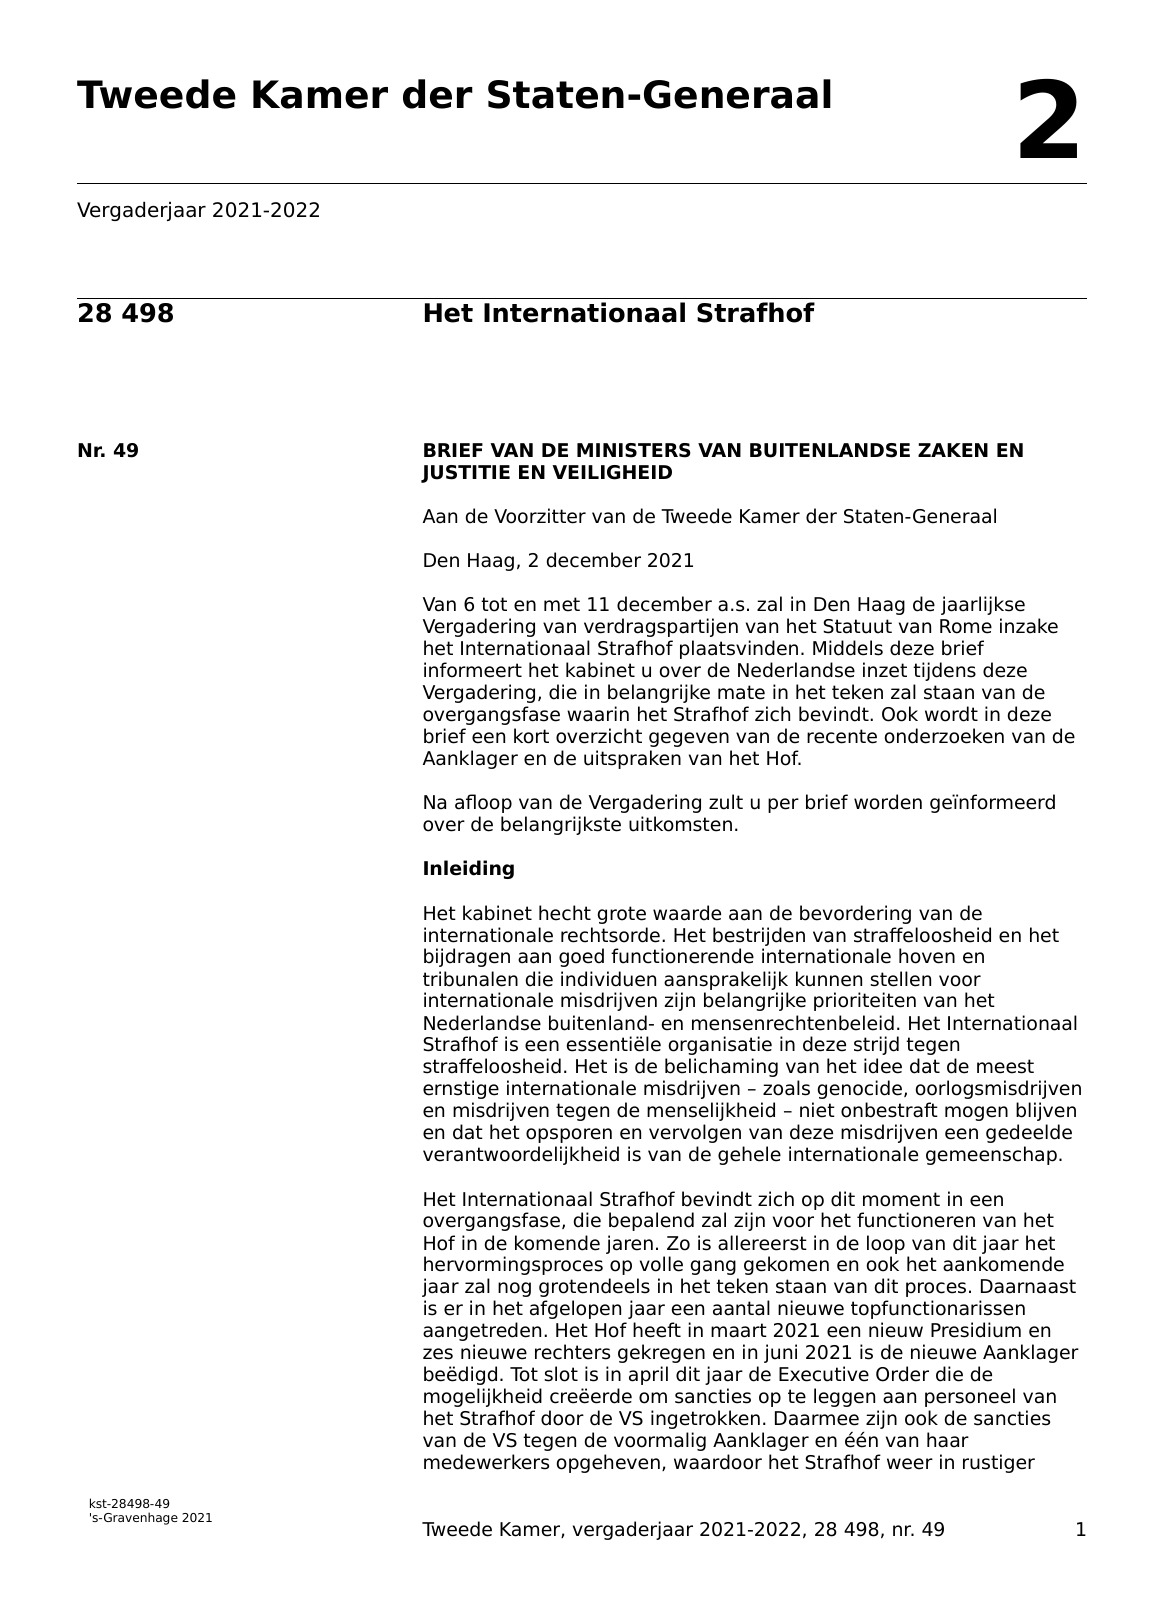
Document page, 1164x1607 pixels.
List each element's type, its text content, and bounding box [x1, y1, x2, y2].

text Den Haag, 2 december 2021 [422, 550, 1087, 572]
text Het kabinet hecht grote waarde aan de bevordering van de internationale rechtsorde. Het bestrijden van straffeloosheid en het bijdragen aan goed functionerende internationale hoven en tribunalen die individuen aansprakelijk kunnen stellen voor internationale misdrijven zijn belangrijke prioriteiten van het Nederlandse buitenland- en mensenrechtenbeleid. Het Internationaal Strafhof is een essentiële organisatie in deze strijd tegen straffeloosheid. Het is de belichaming van het idee dat de meest ernstige internationale misdrijven – zoals genocide, oorlogsmisdrijven en misdrijven tegen de menselijkheid – niet onbestraft mogen blijven en dat het opsporen en vervolgen van deze misdrijven een gedeelde verantwoordelijkheid is van de gehele internationale gemeenschap. [422, 902, 1087, 1166]
text Van 6 tot en met 11 december a.s. zal in Den Haag de jaarlijkse Vergadering van verdragspartijen van het Statuut van Rome inzake het Internationaal Strafhof plaatsvinden. Middels deze brief informeert het kabinet u over de Nederlandse inzet tijdens deze Vergadering, die in belangrijke mate in het teken zal staan van de overgangsfase waarin het Strafhof zich bevindt. Ook wordt in deze brief een kort overzicht gegeven van de recente onderzoeken van de Aanklager en de uitspraken van het Hof. [422, 594, 1087, 770]
text Het Internationaal Strafhof bevindt zich op dit moment in een overgangsfase, die bepalend zal zijn voor het functioneren van het Hof in de komende jaren. Zo is allereerst in de loop van dit jaar het hervormingsproces op volle gang gekomen en ook het aankomende jaar zal nog grotendeels in het teken staan van dit proces. Daarnaast is er in het afgelopen jaar een aantal nieuwe topfunctionarissen aangetreden. Het Hof heeft in maart 2021 een nieuw Presidium en zes nieuwe rechters gekregen en in juni 2021 is de nieuwe Aanklager beëdigd. Tot slot is in april dit jaar de Executive Order die de mogelijkheid creëerde om sancties op te leggen aan personeel van het Strafhof door de VS ingetrokken. Daarmee zijn ook de sancties van de VS tegen de voormalig Aanklager en één van haar medewerkers opgeheven, waardoor het Strafhof weer in rustiger [422, 1188, 1087, 1474]
table_header Tweede Kamer der Staten-Generaal [77, 59, 886, 183]
table_cell Vergaderjaar 2021-2022 [77, 184, 1087, 298]
subtitle 28 498 Het Internationaal Strafhof [77, 299, 1087, 329]
text 's-Gravenhage 2021 [88, 1511, 323, 1525]
text kst-28498-49 [88, 1497, 323, 1511]
text Na afloop van de Vergadering zult u per brief worden geïnformeerd over de belangrijkste uitkomsten. [422, 792, 1087, 836]
text Aan de Voorzitter van de Tweede Kamer der Staten-Generaal [422, 506, 1087, 528]
subtitle Nr. 49 BRIEF VAN DE MINISTERS VAN BUITENLANDSE ZAKEN EN JUSTITIE EN VEILIGHEID [77, 440, 1087, 484]
subtitle Inleiding [422, 858, 1087, 880]
table_header 2 [886, 59, 1087, 183]
